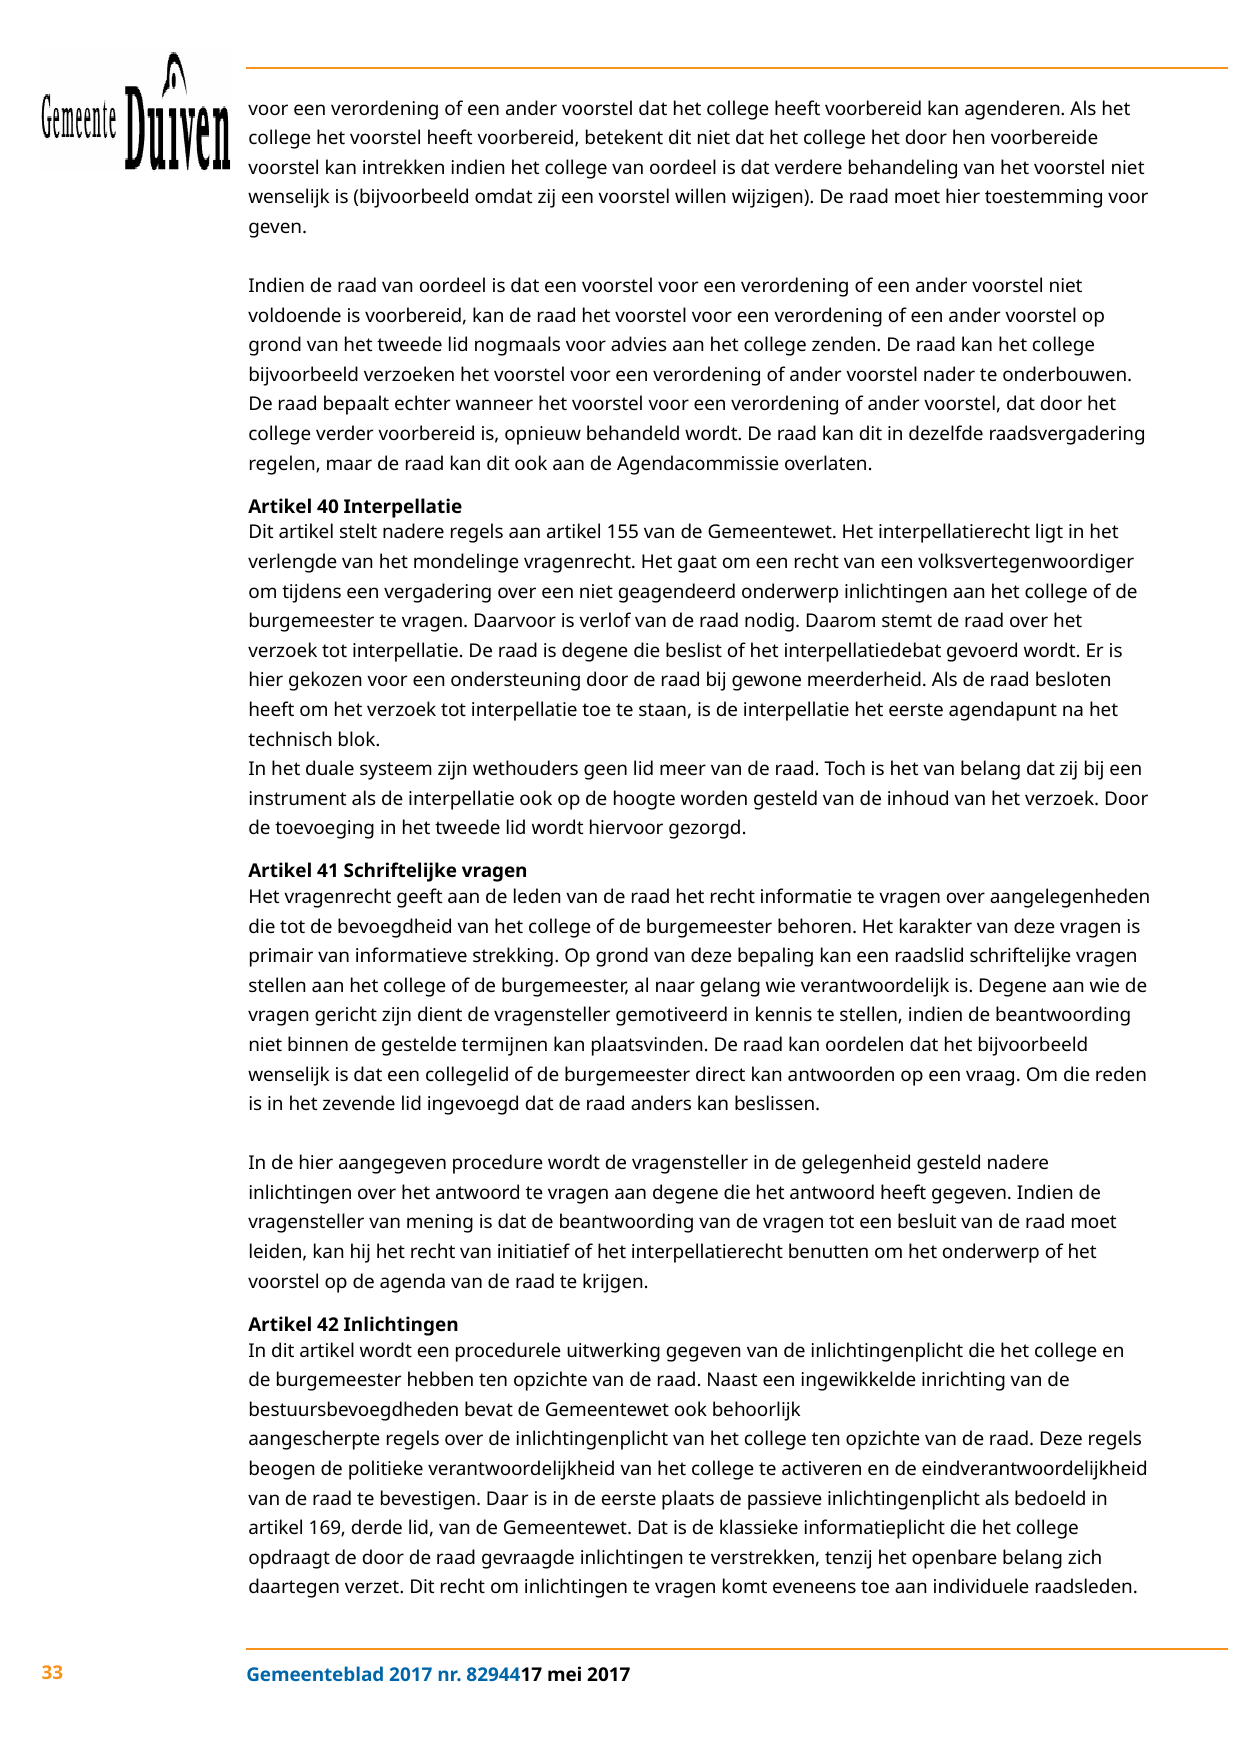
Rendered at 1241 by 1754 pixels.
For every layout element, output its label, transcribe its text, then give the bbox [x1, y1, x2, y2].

text Het vragenrecht geeft aan de leden van de raad het recht informatie te vragen over aangelegenheden die tot de bevoegdheid van het college of de burgemeester behoren. Het karakter van deze vragen is primair van informatieve strekking. Op grond van deze bepaling kan een raadslid schriftelijke vragen stellen aan het college of de burgemeester, al naar gelang wie verantwoordelijk is. Degene aan wie de vragen gericht zijn dient de vragensteller gemotiveerd in kennis te stellen, indien de beantwoording niet binnen de gestelde termijnen kan plaatsvinden. De raad kan oordelen dat het bijvoorbeeld wenselijk is dat een collegelid of de burgemeester direct kan antwoorden op een vraag. Om die reden is in het zevende lid ingevoegd dat de raad anders kan beslissen. [248, 883, 1152, 1116]
text voor een verordening of een ander voorstel dat het college heeft voorbereid kan agenderen. Als het college het voorstel heeft voorbereid, betekent dit niet dat het college het door hen voorbereide voorstel kan intrekken indien het college van oordeel is dat verdere behandeling van het voorstel niet wenselijk is (bijvoorbeeld omdat zij een voorstel willen wijzigen). De raad moet hier toestemming voor geven. [248, 95, 1152, 239]
text Indien de raad van oordeel is dat een voorstel voor een verordening of een ander voorstel niet voldoende is voorbereid, kan de raad het voorstel voor een verordening of een ander voorstel op grond van het tweede lid nogmaals voor advies aan het college zenden. De raad kan het college bijvoorbeeld verzoeken het voorstel voor een verordening of ander voorstel nader te onderbouwen. De raad bepaalt echter wanneer het voorstel voor een verordening of ander voorstel, dat door het college verder voorbereid is, opnieuw behandeld wordt. De raad kan dit in dezelfde raadsvergadering regelen, maar de raad kan dit ook aan de Agendacommissie overlaten. [248, 272, 1152, 476]
text Artikel 42 Inlichtingen [248, 1311, 1152, 1337]
text Artikel 40 Interpellatie [248, 493, 1152, 519]
text Dit artikel stelt nadere regels aan artikel 155 van de Gemeentewet. Het interpellatierecht ligt in het verlengde van het mondelinge vragenrecht. Het gaat om een recht van een volksvertegenwoordiger om tijdens een vergadering over een niet geagendeerd onderwerp inlichtingen aan het college of de burgemeester te vragen. Daarvoor is verlof van de raad nodig. Daarom stemt de raad over het verzoek tot interpellatie. De raad is degene die beslist of het interpellatiedebat gevoerd wordt. Er is hier gekozen voor een ondersteuning door de raad bij gewone meerderheid. Als de raad besloten heeft om het verzoek tot interpellatie toe te staan, is de interpellatie het eerste agendapunt na het technisch blok. [248, 519, 1152, 751]
text aangescherpte regels over de inlichtingenplicht van het college ten opzichte van de raad. Deze regels beogen de politieke verantwoordelijkheid van het college te activeren en de eindverantwoordelijkheid van de raad te bevestigen. Daar is in de eerste plaats de passieve inlichtingenplicht als bedoeld in artikel 169, derde lid, van de Gemeentewet. Dat is de klassieke informatieplicht die het college opdraagt de door de raad gevraagde inlichtingen te verstrekken, tenzij het openbare belang zich daartegen verzet. Dit recht om inlichtingen te vragen komt eveneens toe aan individuele raadsleden. [248, 1426, 1152, 1599]
text Artikel 41 Schriftelijke vragen [248, 858, 1152, 883]
text In dit artikel wordt een procedurele uitwerking gegeven van de inlichtingenplicht die het college en de burgemeester hebben ten opzichte van de raad. Naast een ingewikkelde inrichting van de bestuursbevoegdheden bevat de Gemeentewet ook behoorlijk [248, 1337, 1152, 1422]
text In de hier aangegeven procedure wordt de vragensteller in de gelegenheid gesteld nadere inlichtingen over het antwoord te vragen aan degene die het antwoord heeft gegeven. Indien de vragensteller van mening is dat de beantwoording van de vragen tot een besluit van de raad moet leiden, kan hij het recht van initiatief of het interpellatierecht benutten om het onderwerp of het voorstel op de agenda van de raad te krijgen. [248, 1149, 1152, 1294]
picture [41, 47, 231, 172]
text In het duale systeem zijn wethouders geen lid meer van de raad. Toch is het van belang dat zij bij een instrument als de interpellatie ook op de hoogte worden gesteld van de inhoud van het verzoek. Door de toevoeging in het tweede lid wordt hiervoor gezorgd. [248, 755, 1152, 840]
